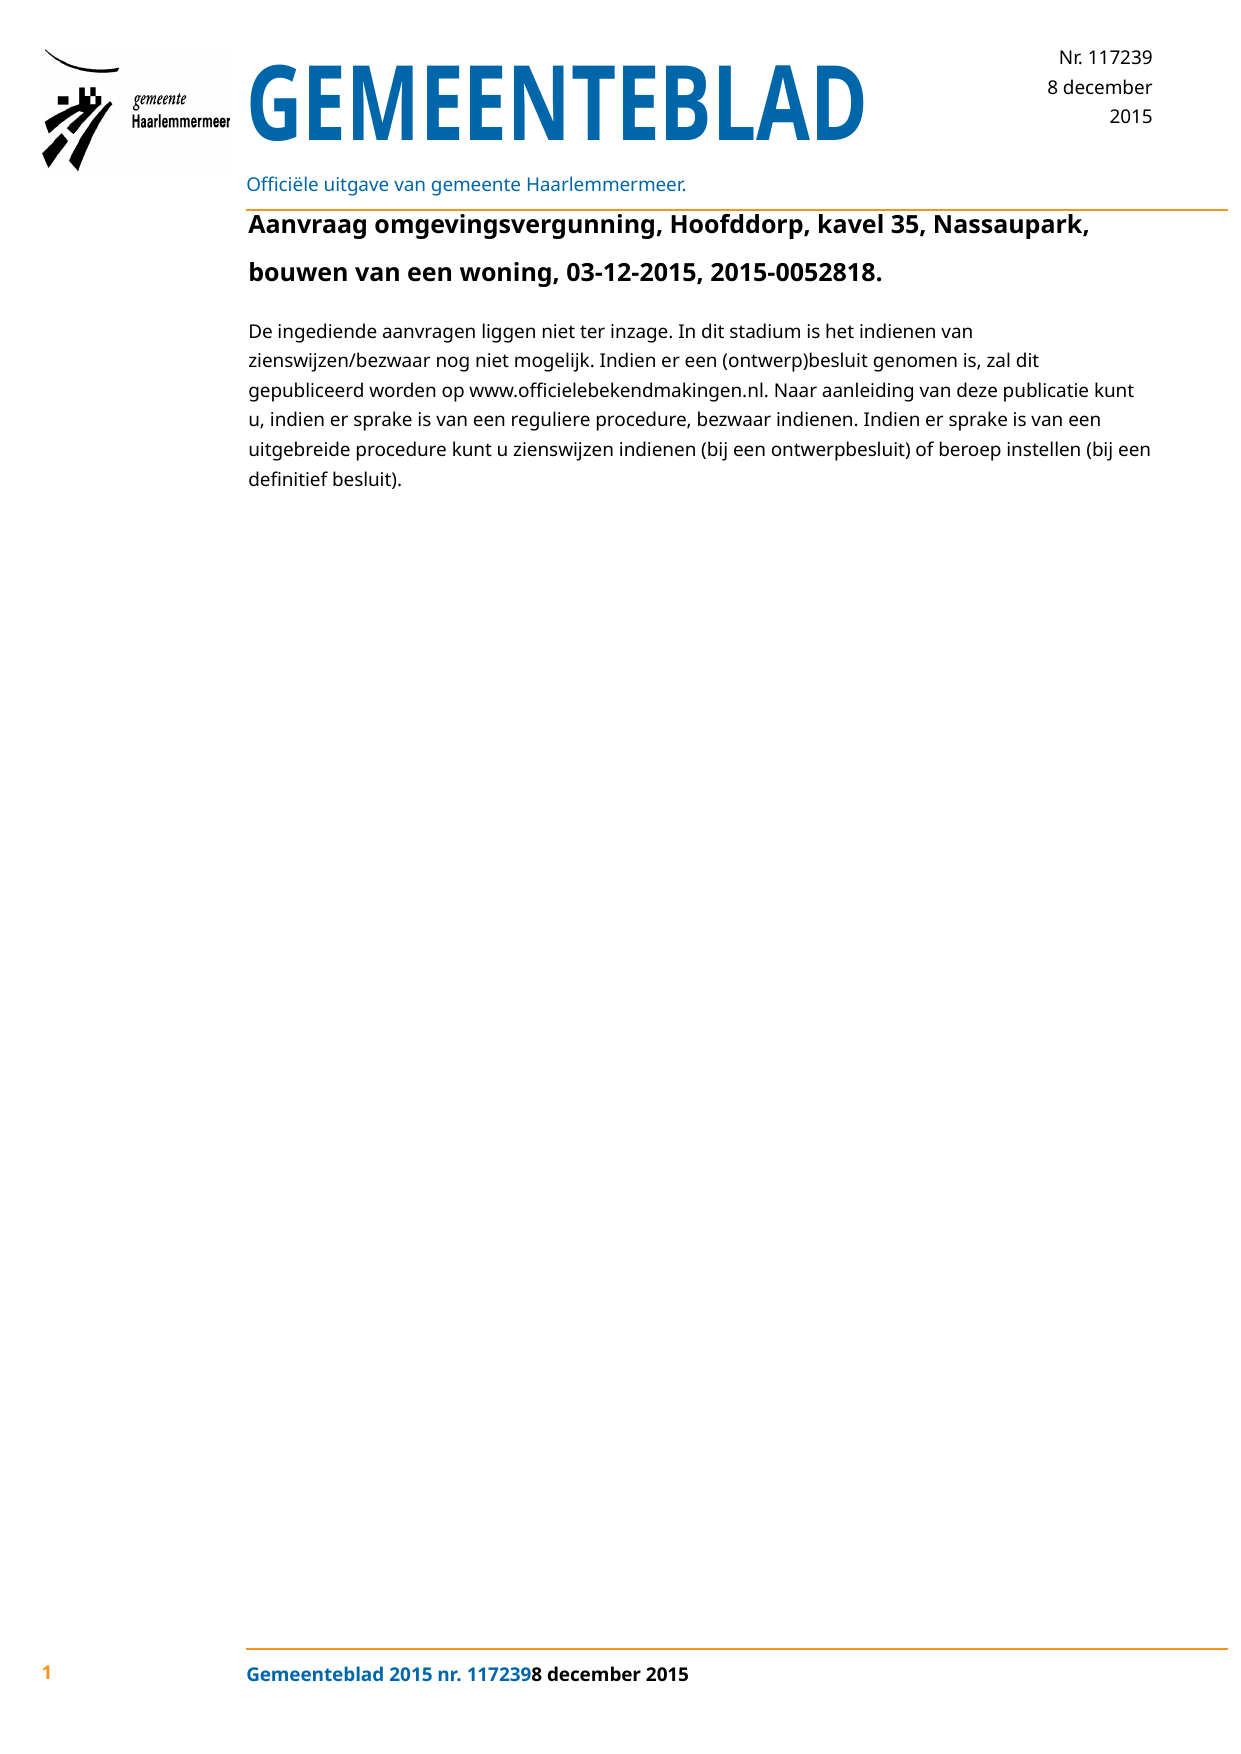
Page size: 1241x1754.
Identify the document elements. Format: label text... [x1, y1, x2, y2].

picture [41, 47, 231, 172]
text Aanvraag omgevingsvergunning, Hoofddorp, kavel 35, Nassaupark, bouwen van een woning, 03-12-2015, 2015-0052818. [248, 211, 1152, 288]
text De ingediende aanvragen liggen niet ter inzage. In dit stadium is het indienen van zienswijzen/bezwaar nog niet mogelijk. Indien er een (ontwerp)besluit genomen is, zal dit gepubliceerd worden op www.officielebekendmakingen.nl. Naar aanleiding van deze publicatie kunt u, indien er sprake is van een reguliere procedure, bezwaar indienen. Indien er sprake is van een uitgebreide procedure kunt u zienswijzen indienen (bij een ontwerpbesluit) of beroep instellen (bij een definitief besluit). [248, 318, 1152, 492]
